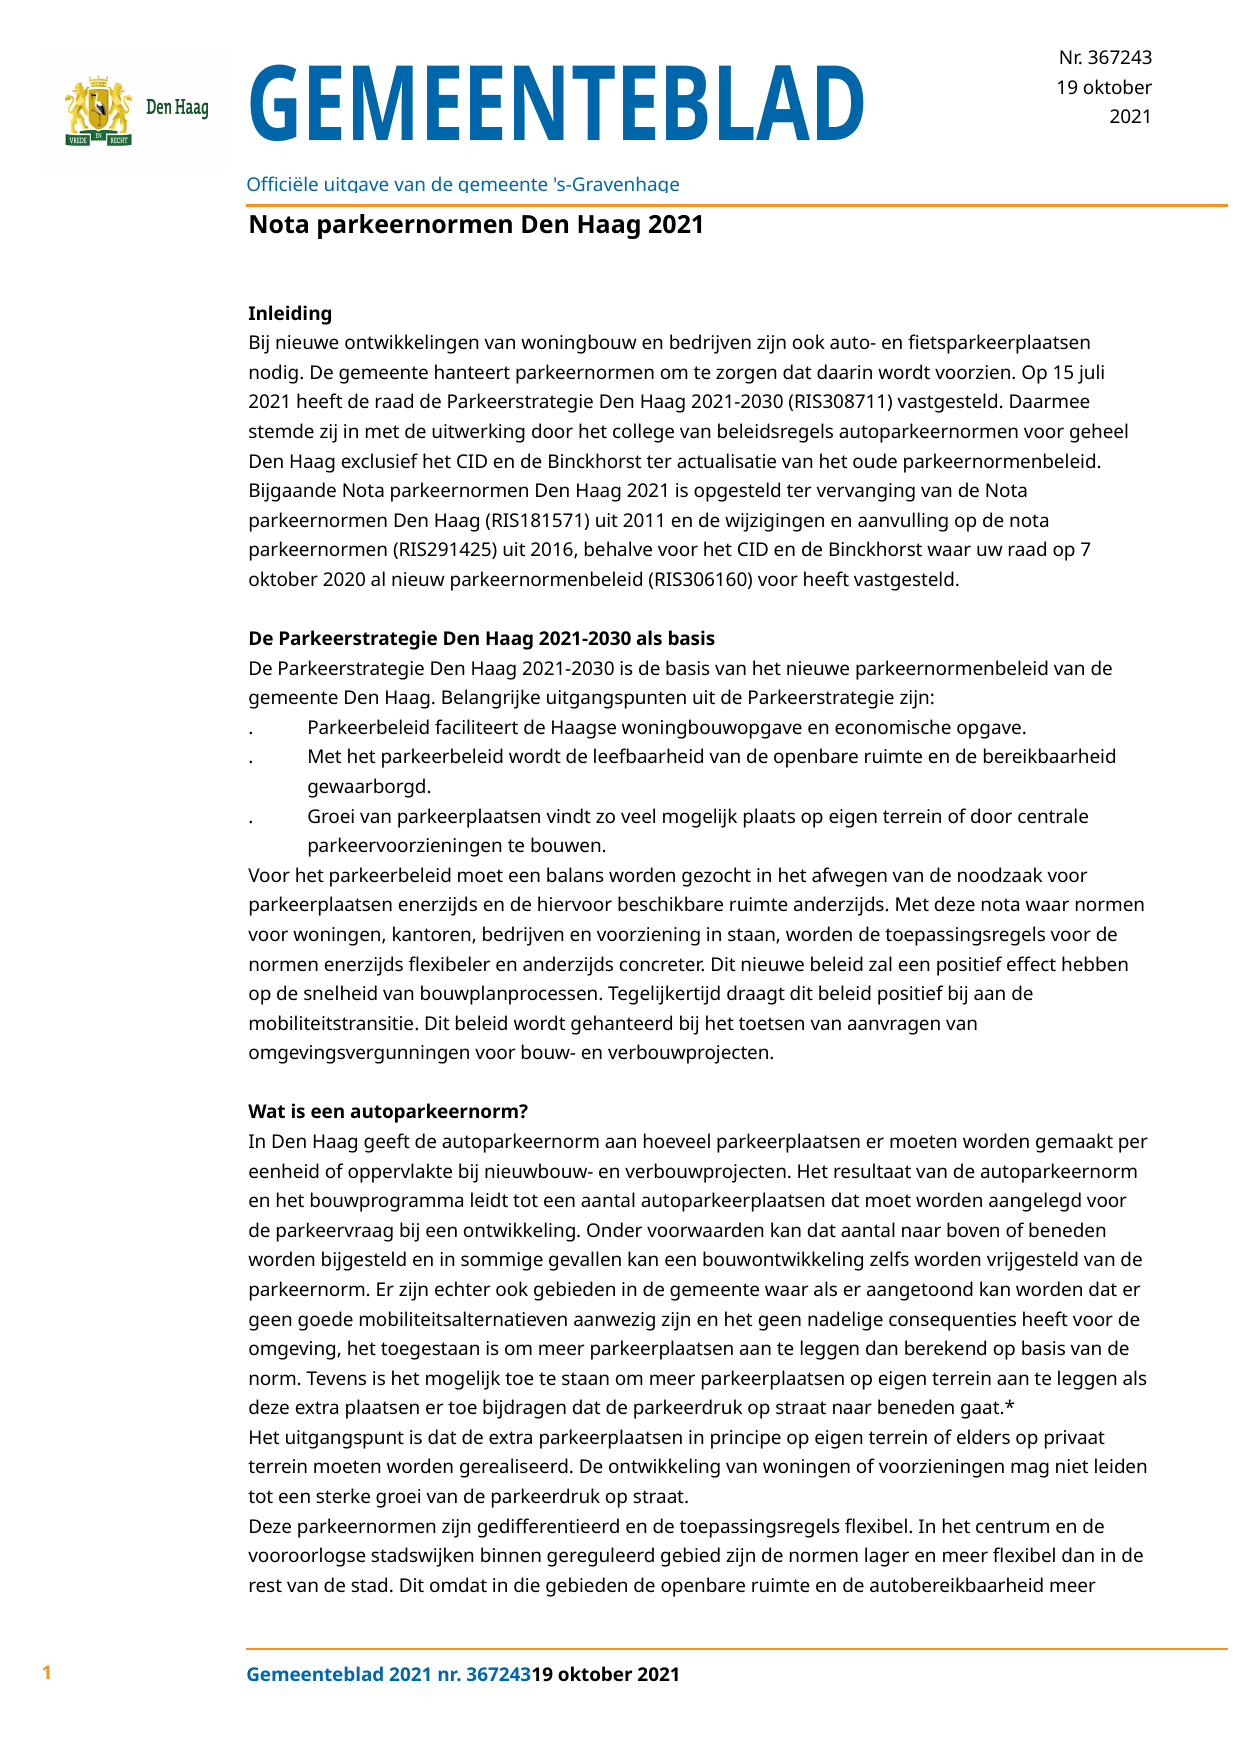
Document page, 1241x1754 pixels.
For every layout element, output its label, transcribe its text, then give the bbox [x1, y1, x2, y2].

list Met het parkeerbeleid wordt de leefbaarheid van de openbare ruimte en de bereikbaarheid gewaarborgd. [248, 744, 1152, 799]
list Groei van parkeerplaatsen vindt zo veel mogelijk plaats op eigen terrein of door centrale parkeervoorzieningen te bouwen. [248, 803, 1152, 858]
text Wat is een autoparkeernorm? [248, 1099, 1152, 1124]
text Nota parkeernormen Den Haag 2021 [248, 207, 1152, 241]
text Inleiding [248, 300, 1152, 326]
text De Parkeerstrategie Den Haag 2021-2030 als basis [248, 625, 1152, 651]
text Het uitgangspunt is dat de extra parkeerplaatsen in principe op eigen terrein of elders op privaat terrein moeten worden gerealiseerd. De ontwikkeling van woningen of voorzieningen mag niet leiden tot een sterke groei van de parkeerdruk op straat. [248, 1424, 1152, 1509]
list Parkeerbeleid faciliteert de Haagse woningbouwopgave en economische opgave. [248, 714, 1152, 740]
text Deze parkeernormen zijn gedifferentieerd en de toepassingsregels flexibel. In het centrum en de vooroorlogse stadswijken binnen gereguleerd gebied zijn de normen lager en meer flexibel dan in de rest van de stad. Dit omdat in die gebieden de openbare ruimte en de autobereikbaarheid meer [248, 1513, 1152, 1598]
text In Den Haag geeft de autoparkeernorm aan hoeveel parkeerplaatsen er moeten worden gemaakt per eenheid of oppervlakte bij nieuwbouw- en verbouwprojecten. Het resultaat van de autoparkeernorm en het bouwprogramma leidt tot een aantal autoparkeerplaatsen dat moet worden aangelegd voor de parkeervraag bij een ontwikkeling. Onder voorwaarden kan dat aantal naar boven of beneden worden bijgesteld en in sommige gevallen kan een bouwontwikkeling zelfs worden vrijgesteld van de parkeernorm. Er zijn echter ook gebieden in de gemeente waar als er aangetoond kan worden dat er geen goede mobiliteitsalternatieven aanwezig zijn en het geen nadelige consequenties heeft voor de omgeving, het toegestaan is om meer parkeerplaatsen aan te leggen dan berekend op basis van de norm. Tevens is het mogelijk toe te staan om meer parkeerplaatsen op eigen terrein aan te leggen als deze extra plaatsen er toe bijdragen dat de parkeerdruk op straat naar beneden gaat.* [248, 1128, 1152, 1420]
text Bij nieuwe ontwikkelingen van woningbouw en bedrijven zijn ook auto- en fietsparkeerplaatsen nodig. De gemeente hanteert parkeernormen om te zorgen dat daarin wordt voorzien. Op 15 juli 2021 heeft de raad de Parkeerstrategie Den Haag 2021-2030 (RIS308711) vastgesteld. Daarmee stemde zij in met de uitwerking door het college van beleidsregels autoparkeernormen voor geheel Den Haag exclusief het CID en de Binckhorst ter actualisatie van het oude parkeernormenbeleid. Bijgaande Nota parkeernormen Den Haag 2021 is opgesteld ter vervanging van de Nota parkeernormen Den Haag (RIS181571) uit 2011 en de wijzigingen en aanvulling op de nota parkeernormen (RIS291425) uit 2016, behalve voor het CID en de Binckhorst waar uw raad op 7 oktober 2020 al nieuw parkeernormenbeleid (RIS306160) voor heeft vastgesteld. [248, 329, 1152, 592]
text De Parkeerstrategie Den Haag 2021-2030 is de basis van het nieuwe parkeernormenbeleid van de gemeente Den Haag. Belangrijke uitgangspunten uit de Parkeerstrategie zijn: [248, 655, 1152, 710]
picture [41, 47, 231, 172]
text Voor het parkeerbeleid moet een balans worden gezocht in het afwegen van de noodzaak voor parkeerplaatsen enerzijds en de hiervoor beschikbare ruimte anderzijds. Met deze nota waar normen voor woningen, kantoren, bedrijven en voorziening in staan, worden de toepassingsregels voor de normen enerzijds flexibeler en anderzijds concreter. Dit nieuwe beleid zal een positief effect hebben op de snelheid van bouwplanprocessen. Tegelijkertijd draagt dit beleid positief bij aan de mobiliteitstransitie. Dit beleid wordt gehanteerd bij het toetsen van aanvragen van omgevingsvergunningen voor bouw- en verbouwprojecten. [248, 862, 1152, 1065]
